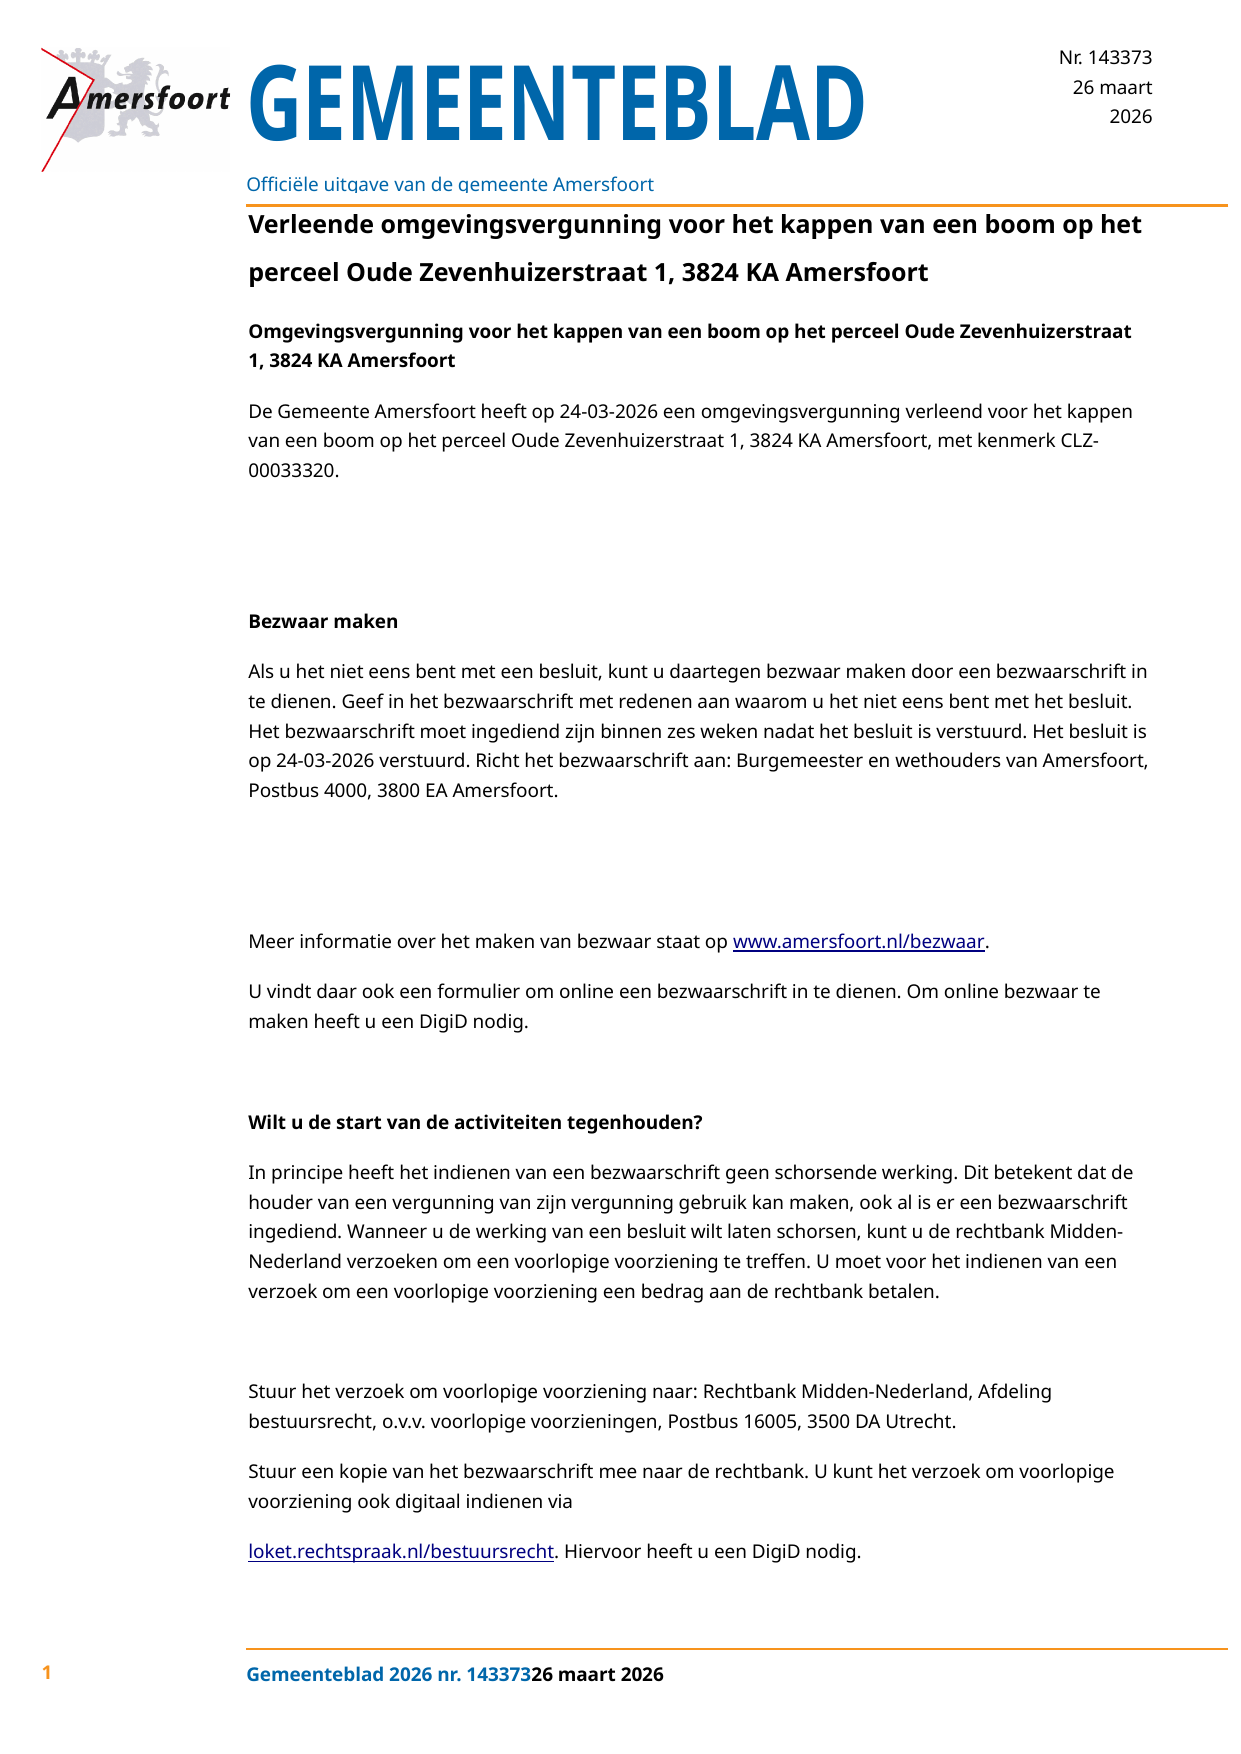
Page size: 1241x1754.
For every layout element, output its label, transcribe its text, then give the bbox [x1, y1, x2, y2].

text Stuur het verzoek om voorlopige voorziening naar: Rechtbank Midden-Nederland, Afdeling bestuursrecht, o.v.v. voorlopige voorzieningen, Postbus 16005, 3500 DA Utrecht. [248, 1379, 1152, 1434]
text Meer informatie over het maken van bezwaar staat op www.amersfoort.nl/bezwaar. [248, 928, 1152, 954]
text Stuur een kopie van het bezwaarschrift mee naar de rechtbank. U kunt het verzoek om voorlopige voorziening ook digitaal indienen via [248, 1459, 1152, 1514]
text In principe heeft het indienen van een bezwaarschrift geen schorsende werking. Dit betekent dat de houder van een vergunning van zijn vergunning gebruik kan maken, ook al is er een bezwaarschrift ingediend. Wanneer u de werking van een besluit wilt laten schorsen, kunt u de rechtbank Midden-Nederland verzoeken om een voorlopige voorziening te treffen. U moet voor het indienen van een verzoek om een voorlopige voorziening een bedrag aan de rechtbank betalen. [248, 1159, 1152, 1304]
text loket.rechtspraak.nl/bestuursrecht. Hiervoor heeft u een DigiD nodig. [248, 1539, 1152, 1564]
text Als u het niet eens bent met een besluit, kunt u daartegen bezwaar maken door een bezwaarschrift in te dienen. Geef in het bezwaarschrift met redenen aan waarom u het niet eens bent met het besluit. Het bezwaarschrift moet ingediend zijn binnen zes weken nadat het besluit is verstuurd. Het besluit is op 24-03-2026 verstuurd. Richt het bezwaarschrift aan: Burgemeester en wethouders van Amersfoort, Postbus 4000, 3800 EA Amersfoort. [248, 659, 1152, 803]
text U vindt daar ook een formulier om online een bezwaarschrift in te dienen. Om online bezwaar te maken heeft u een DigiD nodig. [248, 979, 1152, 1034]
picture [41, 47, 231, 172]
text De Gemeente Amersfoort heeft op 24-03-2026 een omgevingsvergunning verleend voor het kappen van een boom op het perceel Oude Zevenhuizerstraat 1, 3824 KA Amersfoort, met kenmerk CLZ-00033320. [248, 398, 1152, 483]
text Omgevingsvergunning voor het kappen van een boom op het perceel Oude Zevenhuizerstraat 1, 3824 KA Amersfoort [248, 318, 1152, 373]
text Wilt u de start van de activiteiten tegenhouden? [248, 1109, 1152, 1135]
text Verleende omgevingsvergunning voor het kappen van een boom op het perceel Oude Zevenhuizerstraat 1, 3824 KA Amersfoort [248, 207, 1152, 288]
text Bezwaar maken [248, 608, 1152, 634]
